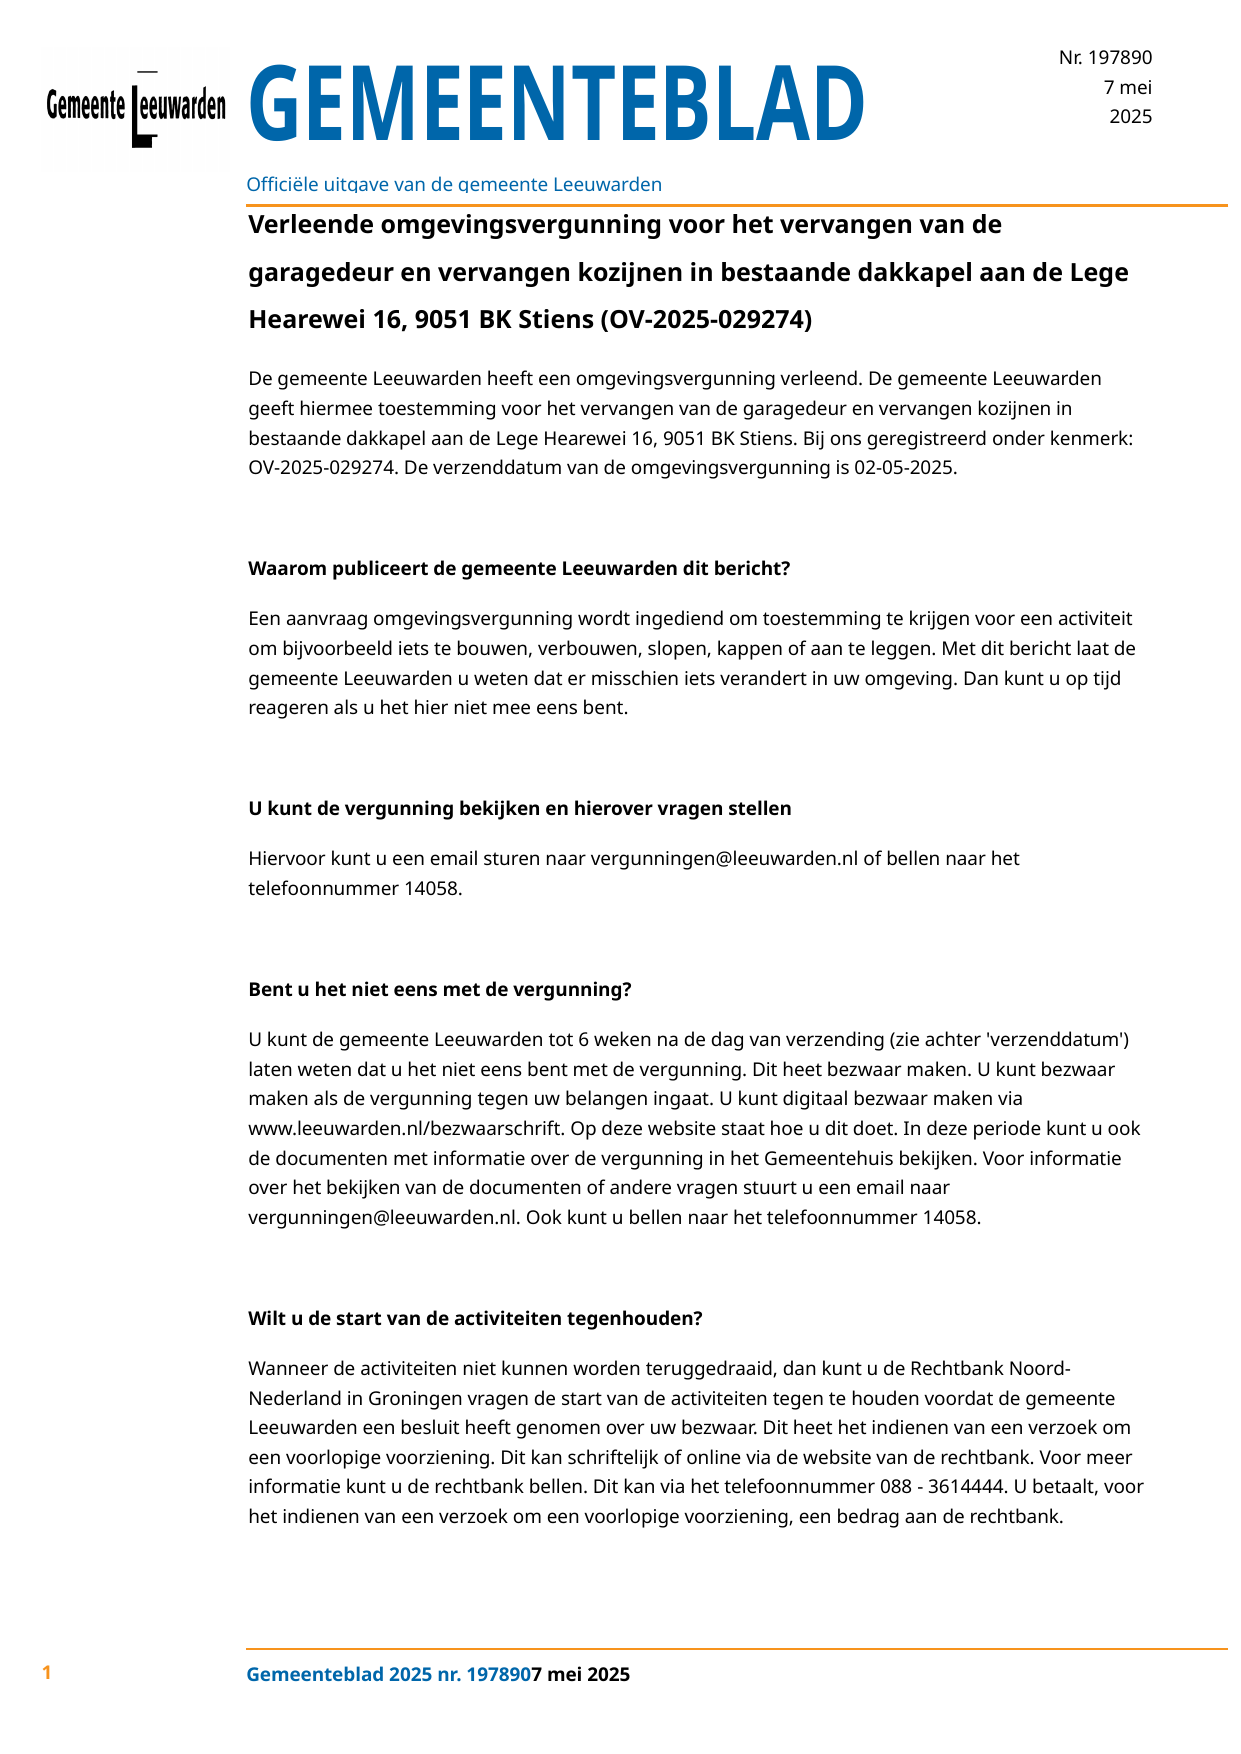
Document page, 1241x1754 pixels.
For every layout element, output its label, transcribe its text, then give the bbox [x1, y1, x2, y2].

text Verleende omgevingsvergunning voor het vervangen van de garagedeur en vervangen kozijnen in bestaande dakkapel aan de Lege Hearewei 16, 9051 BK Stiens (OV-2025-029274) [248, 207, 1152, 336]
text U kunt de gemeente Leeuwarden tot 6 weken na de dag van verzending (zie achter 'verzenddatum') laten weten dat u het niet eens bent met de vergunning. Dit heet bezwaar maken. U kunt bezwaar maken als de vergunning tegen uw belangen ingaat. U kunt digitaal bezwaar maken via www.leeuwarden.nl/bezwaarschrift. Op deze website staat hoe u dit doet. In deze periode kunt u ook de documenten met informatie over de vergunning in het Gemeentehuis bekijken. Voor informatie over het bekijken van de documenten of andere vragen stuurt u een email naar vergunningen@leeuwarden.nl. Ook kunt u bellen naar het telefoonnummer 14058. [248, 1026, 1152, 1229]
text Wilt u de start van de activiteiten tegenhouden? [248, 1305, 1152, 1330]
text Een aanvraag omgevingsvergunning wordt ingediend om toestemming te krijgen voor een activiteit om bijvoorbeeld iets te bouwen, verbouwen, slopen, kappen of aan te leggen. Met dit bericht laat de gemeente Leeuwarden u weten dat er misschien iets verandert in uw omgeving. Dan kunt u op tijd reageren als u het hier niet mee eens bent. [248, 606, 1152, 720]
text De gemeente Leeuwarden heeft een omgevingsvergunning verleend. De gemeente Leeuwarden geeft hiermee toestemming voor het vervangen van de garagedeur en vervangen kozijnen in bestaande dakkapel aan de Lege Hearewei 16, 9051 BK Stiens. Bij ons geregistreerd onder kenmerk: OV-2025-029274. De verzenddatum van de omgevingsvergunning is 02-05-2025. [248, 366, 1152, 480]
picture [41, 47, 231, 172]
text Bent u het niet eens met de vergunning? [248, 976, 1152, 1002]
text Waarom publiceert de gemeente Leeuwarden dit bericht? [248, 555, 1152, 581]
text Hiervoor kunt u een email sturen naar vergunningen@leeuwarden.nl of bellen naar het telefoonnummer 14058. [248, 846, 1152, 901]
text Wanneer de activiteiten niet kunnen worden teruggedraaid, dan kunt u de Rechtbank Noord-Nederland in Groningen vragen de start van de activiteiten tegen te houden voordat de gemeente Leeuwarden een besluit heeft genomen over uw bezwaar. Dit heet het indienen van een verzoek om een voorlopige voorziening. Dit kan schriftelijk of online via de website van de rechtbank. Voor meer informatie kunt u de rechtbank bellen. Dit kan via het telefoonnummer 088 - 3614444. U betaalt, voor het indienen van een verzoek om een voorlopige voorziening, een bedrag aan de rechtbank. [248, 1355, 1152, 1529]
text U kunt de vergunning bekijken en hierover vragen stellen [248, 795, 1152, 821]
